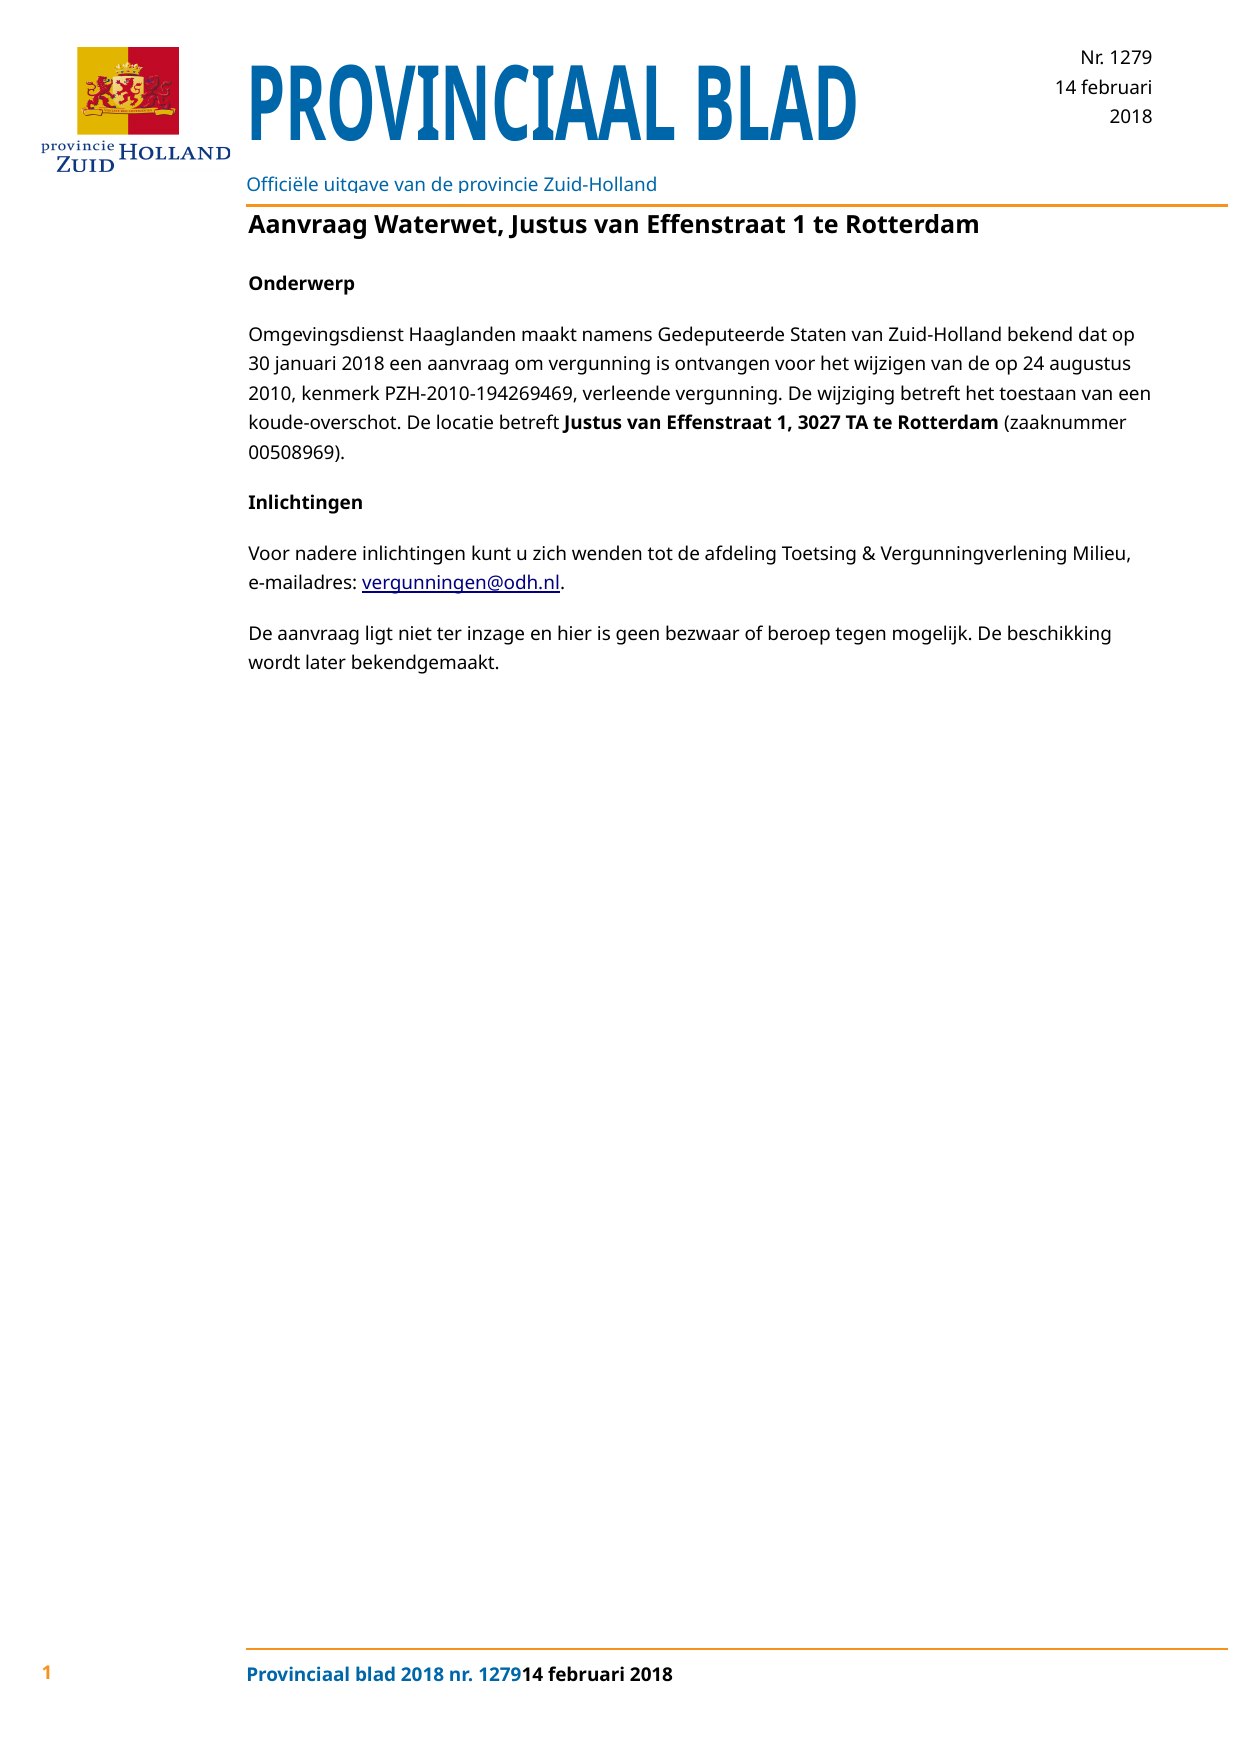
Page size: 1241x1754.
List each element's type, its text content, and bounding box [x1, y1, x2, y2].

text Voor nadere inlichtingen kunt u zich wenden tot de afdeling Toetsing & Vergunningverlening Milieu, e-mailadres: vergunningen@odh.nl. [248, 540, 1152, 595]
text Inlichtingen [248, 489, 1152, 515]
picture [41, 47, 231, 172]
text Omgevingsdienst Haaglanden maakt namens Gedeputeerde Staten van Zuid-Holland bekend dat op 30 januari 2018 een aanvraag om vergunning is ontvangen voor het wijzigen van de op 24 augustus 2010, kenmerk PZH-2010-194269469, verleende vergunning. De wijziging betreft het toestaan van een koude-overschot. De locatie betreft Justus van Effenstraat 1, 3027 TA te Rotterdam (zaaknummer 00508969). [248, 321, 1152, 465]
text De aanvraag ligt niet ter inzage en hier is geen bezwaar of beroep tegen mogelijk. De beschikking wordt later bekendgemaakt. [248, 620, 1152, 675]
text Aanvraag Waterwet, Justus van Effenstraat 1 te Rotterdam [248, 207, 1152, 241]
text Onderwerp [248, 270, 1152, 296]
